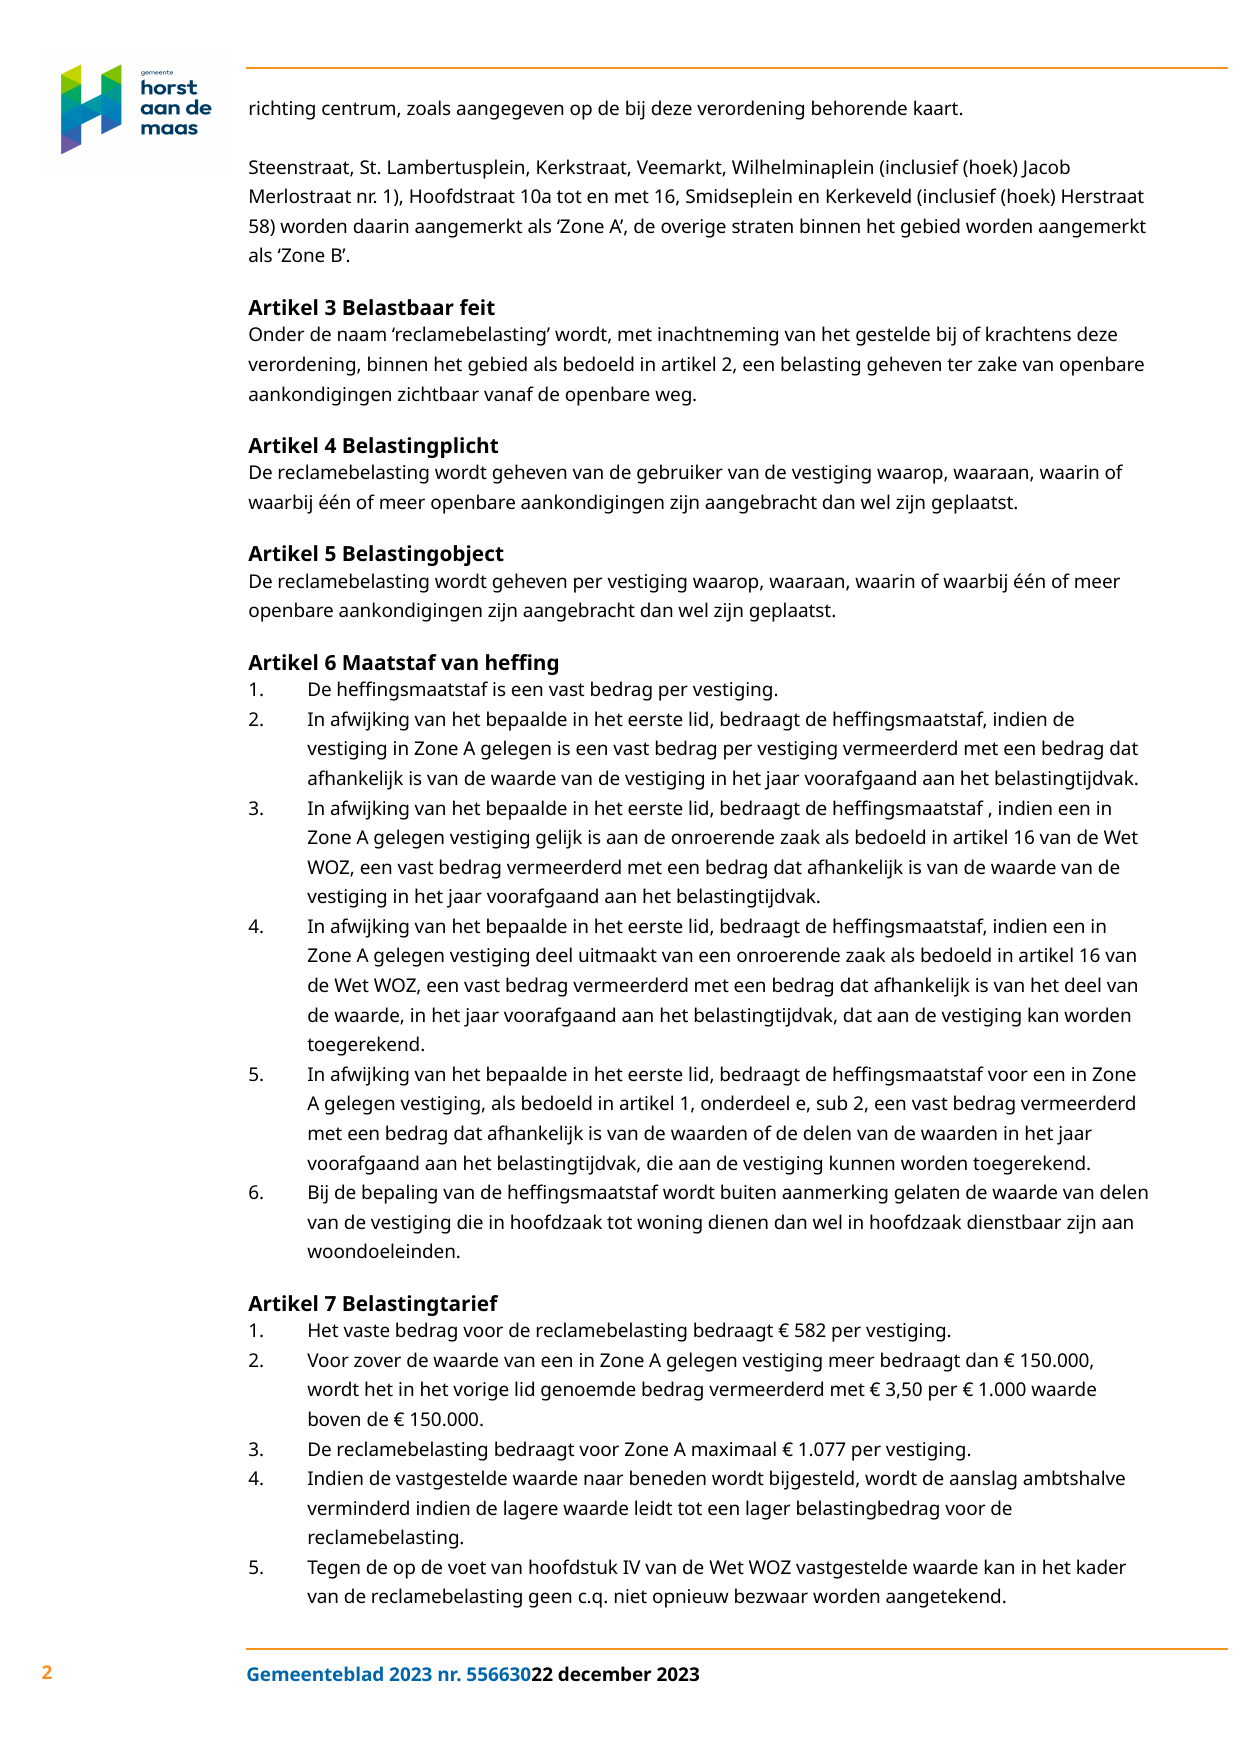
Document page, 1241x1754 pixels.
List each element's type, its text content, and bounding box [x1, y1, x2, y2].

text Artikel 5 Belastingobject [248, 539, 1152, 568]
text Artikel 7 Belastingtarief [248, 1289, 1152, 1317]
list In afwijking van het bepaalde in het eerste lid, bedraagt de heffingsmaatstaf, indien de vestiging in Zone A gelegen is een vast bedrag per vestiging vermeerderd met een bedrag dat afhankelijk is van de waarde van de vestiging in het jaar voorafgaand aan het belastingtijdvak. [248, 706, 1152, 791]
text Steenstraat, St. Lambertusplein, Kerkstraat, Veemarkt, Wilhelminaplein (inclusief (hoek) Jacob Merlostraat nr. 1), Hoofdstraat 10a tot en met 16, Smidseplein en Kerkeveld (inclusief (hoek) Herstraat 58) worden daarin aangemerkt als ‘Zone A’, de overige straten binnen het gebied worden aangemerkt als ‘Zone B’. [248, 154, 1152, 268]
list Het vaste bedrag voor de reclamebelasting bedraagt € 582 per vestiging. [248, 1317, 1152, 1343]
text Artikel 4 Belastingplicht [248, 431, 1152, 459]
text Artikel 3 Belastbaar feit [248, 293, 1152, 322]
text Artikel 6 Maatstaf van heffing [248, 648, 1152, 676]
list In afwijking van het bepaalde in het eerste lid, bedraagt de heffingsmaatstaf , indien een in Zone A gelegen vestiging gelijk is aan de onroerende zaak als bedoeld in artikel 16 van de Wet WOZ, een vast bedrag vermeerderd met een bedrag dat afhankelijk is van de waarde van de vestiging in het jaar voorafgaand aan het belastingtijdvak. [248, 795, 1152, 909]
list In afwijking van het bepaalde in het eerste lid, bedraagt de heffingsmaatstaf, indien een in Zone A gelegen vestiging deel uitmaakt van een onroerende zaak als bedoeld in artikel 16 van de Wet WOZ, een vast bedrag vermeerderd met een bedrag dat afhankelijk is van het deel van de waarde, in het jaar voorafgaand aan het belastingtijdvak, dat aan de vestiging kan worden toegerekend. [248, 913, 1152, 1057]
list Bij de bepaling van de heffingsmaatstaf wordt buiten aanmerking gelaten de waarde van delen van de vestiging die in hoofdzaak tot woning dienen dan wel in hoofdzaak dienstbaar zijn aan woondoeleinden. [248, 1179, 1152, 1264]
picture [41, 47, 231, 172]
text De reclamebelasting wordt geheven per vestiging waarop, waaraan, waarin of waarbij één of meer openbare aankondigingen zijn aangebracht dan wel zijn geplaatst. [248, 568, 1152, 623]
text Onder de naam ‘reclamebelasting’ wordt, met inachtneming van het gestelde bij of krachtens deze verordening, binnen het gebied als bedoeld in artikel 2, een belasting geheven ter zake van openbare aankondigingen zichtbaar vanaf de openbare weg. [248, 322, 1152, 406]
list Tegen de op de voet van hoofdstuk IV van de Wet WOZ vastgestelde waarde kan in het kader van de reclamebelasting geen c.q. niet opnieuw bezwaar worden aangetekend. [248, 1554, 1152, 1609]
list Indien de vastgestelde waarde naar beneden wordt bijgesteld, wordt de aanslag ambtshalve verminderd indien de lagere waarde leidt tot een lager belastingbedrag voor de reclamebelasting. [248, 1465, 1152, 1550]
text richting centrum, zoals aangegeven op de bij deze verordening behorende kaart. [248, 95, 1152, 121]
list De reclamebelasting bedraagt voor Zone A maximaal € 1.077 per vestiging. [248, 1436, 1152, 1461]
list In afwijking van het bepaalde in het eerste lid, bedraagt de heffingsmaatstaf voor een in Zone A gelegen vestiging, als bedoeld in artikel 1, onderdeel e, sub 2, een vast bedrag vermeerderd met een bedrag dat afhankelijk is van de waarden of de delen van de waarden in het jaar voorafgaand aan het belastingtijdvak, die aan de vestiging kunnen worden toegerekend. [248, 1061, 1152, 1176]
list Voor zover de waarde van een in Zone A gelegen vestiging meer bedraagt dan € 150.000, wordt het in het vorige lid genoemde bedrag vermeerderd met € 3,50 per € 1.000 waarde boven de € 150.000. [248, 1347, 1152, 1432]
text De reclamebelasting wordt geheven van de gebruiker van de vestiging waarop, waaraan, waarin of waarbij één of meer openbare aankondigingen zijn aangebracht dan wel zijn geplaatst. [248, 459, 1152, 515]
list De heffingsmaatstaf is een vast bedrag per vestiging. [248, 676, 1152, 702]
